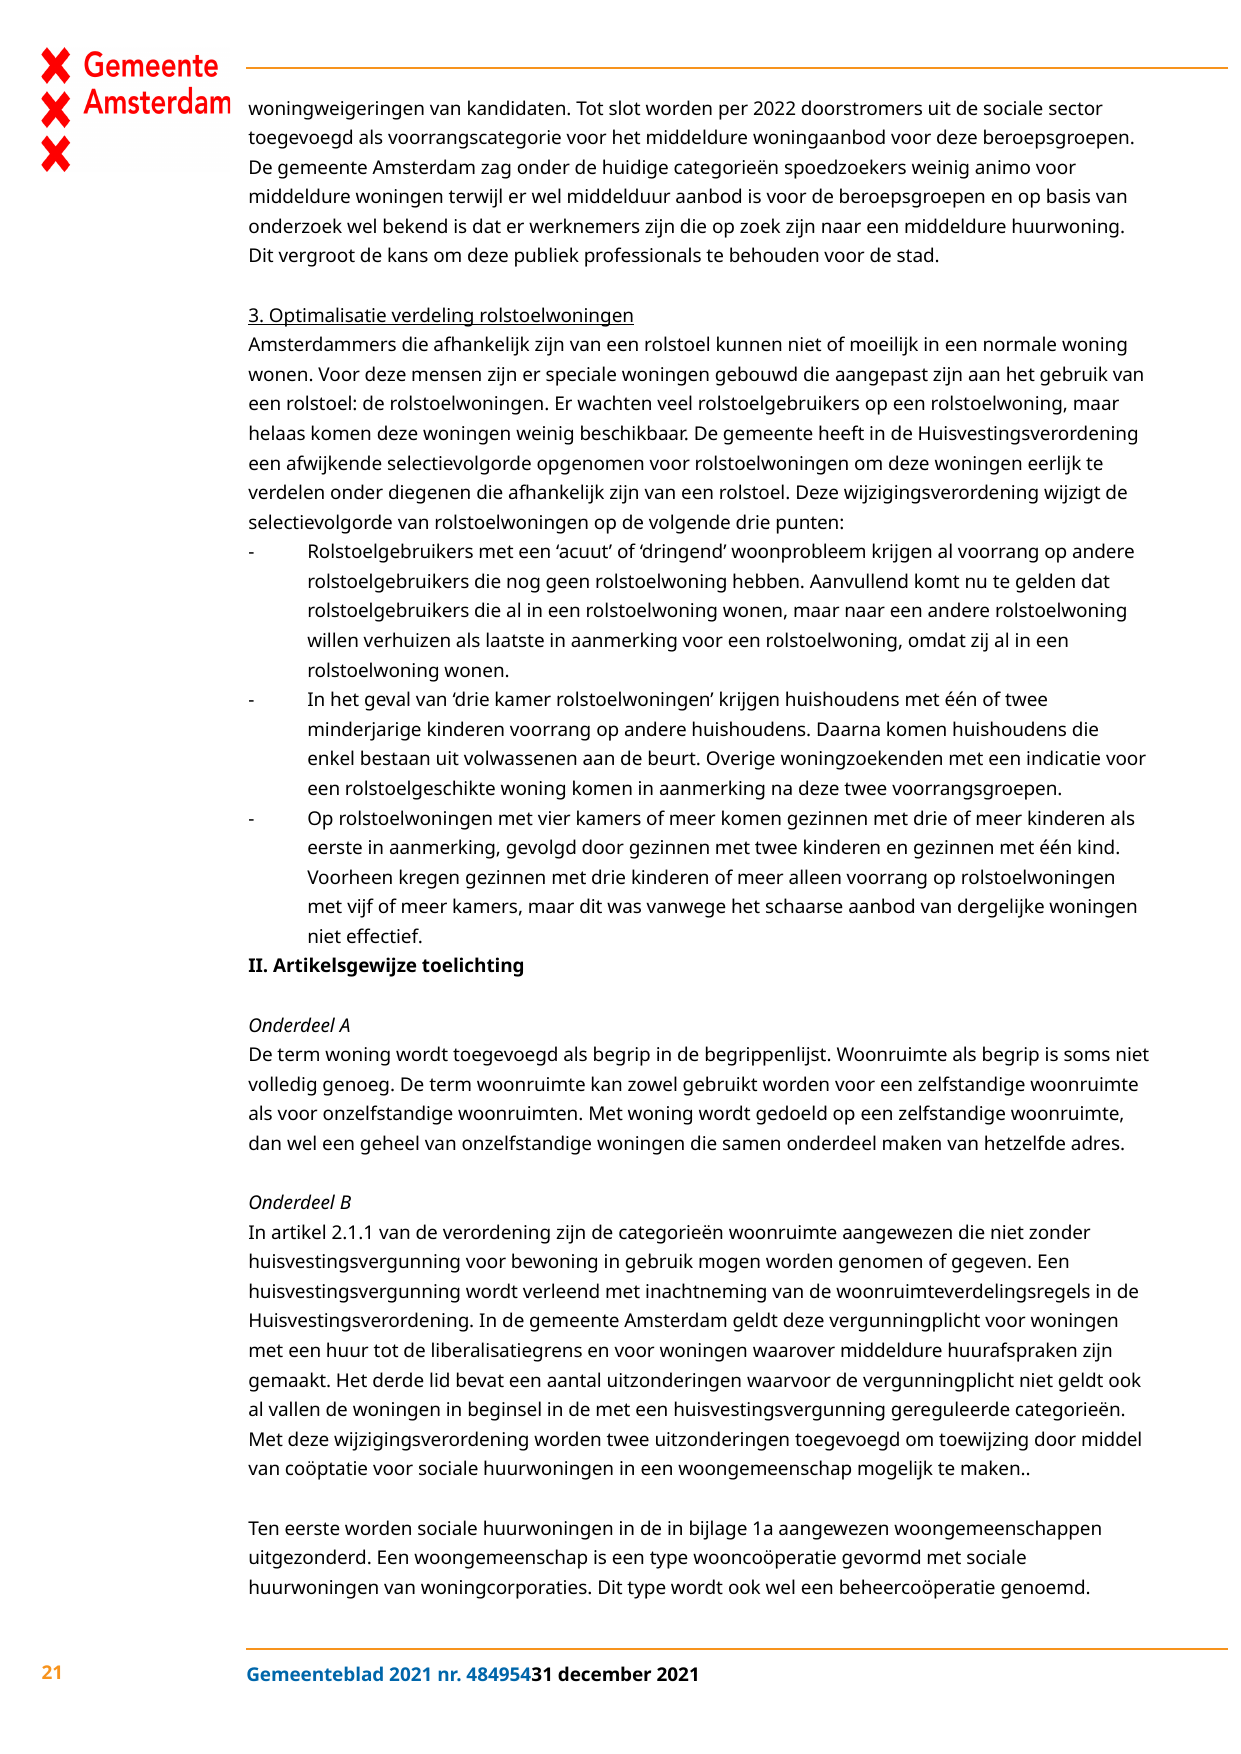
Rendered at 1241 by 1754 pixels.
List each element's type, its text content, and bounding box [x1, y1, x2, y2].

text Onderdeel B [248, 1189, 1152, 1215]
text II. Artikelsgewijze toelichting [248, 953, 1152, 978]
list Op rolstoelwoningen met vier kamers of meer komen gezinnen met drie of meer kinderen als eerste in aanmerking, gevolgd door gezinnen met twee kinderen en gezinnen met één kind. Voorheen kregen gezinnen met drie kinderen of meer alleen voorrang op rolstoelwoningen met vijf of meer kamers, maar dit was vanwege het schaarse aanbod van dergelijke woningen niet effectief. [248, 805, 1152, 949]
text woningweigeringen van kandidaten. Tot slot worden per 2022 doorstromers uit de sociale sector toegevoegd als voorrangscategorie voor het middeldure woningaanbod voor deze beroepsgroepen. De gemeente Amsterdam zag onder de huidige categorieën spoedzoekers weinig animo voor middeldure woningen terwijl er wel middelduur aanbod is voor de beroepsgroepen en op basis van onderzoek wel bekend is dat er werknemers zijn die op zoek zijn naar een middeldure huurwoning. Dit vergroot de kans om deze publiek professionals te behouden voor de stad. [248, 95, 1152, 268]
text De term woning wordt toegevoegd als begrip in de begrippenlijst. Woonruimte als begrip is soms niet volledig genoeg. De term woonruimte kan zowel gebruikt worden voor een zelfstandige woonruimte als voor onzelfstandige woonruimten. Met woning wordt gedoeld op een zelfstandige woonruimte, dan wel een geheel van onzelfstandige woningen die samen onderdeel maken van hetzelfde adres. [248, 1041, 1152, 1156]
picture [41, 47, 231, 172]
text Met deze wijzigingsverordening worden twee uitzonderingen toegevoegd om toewijzing door middel van coöptatie voor sociale huurwoningen in een woongemeenschap mogelijk te maken.. [248, 1426, 1152, 1481]
text In artikel 2.1.1 van de verordening zijn de categorieën woonruimte aangewezen die niet zonder huisvestingsvergunning voor bewoning in gebruik mogen worden genomen of gegeven. Een huisvestingsvergunning wordt verleend met inachtneming van de woonruimteverdelingsregels in de Huisvestingsverordening. In de gemeente Amsterdam geldt deze vergunningplicht voor woningen met een huur tot de liberalisatiegrens en voor woningen waarover middeldure huurafspraken zijn gemaakt. Het derde lid bevat een aantal uitzonderingen waarvoor de vergunningplicht niet geldt ook al vallen de woningen in beginsel in de met een huisvestingsvergunning gereguleerde categorieën. [248, 1219, 1152, 1422]
text Ten eerste worden sociale huurwoningen in de in bijlage 1a aangewezen woongemeenschappen uitgezonderd. Een woongemeenschap is een type wooncoöperatie gevormd met sociale huurwoningen van woningcorporaties. Dit type wordt ook wel een beheercoöperatie genoemd. [248, 1515, 1152, 1600]
text Onderdeel A [248, 1012, 1152, 1038]
text 3. Optimalisatie verdeling rolstoelwoningen [248, 302, 1152, 328]
text Amsterdammers die afhankelijk zijn van een rolstoel kunnen niet of moeilijk in een normale woning wonen. Voor deze mensen zijn er speciale woningen gebouwd die aangepast zijn aan het gebruik van een rolstoel: de rolstoelwoningen. Er wachten veel rolstoelgebruikers op een rolstoelwoning, maar helaas komen deze woningen weinig beschikbaar. De gemeente heeft in de Huisvestingsverordening een afwijkende selectievolgorde opgenomen voor rolstoelwoningen om deze woningen eerlijk te verdelen onder diegenen die afhankelijk zijn van een rolstoel. Deze wijzigingsverordening wijzigt de selectievolgorde van rolstoelwoningen op de volgende drie punten: [248, 331, 1152, 535]
list Rolstoelgebruikers met een ‘acuut’ of ‘dringend’ woonprobleem krijgen al voorrang op andere rolstoelgebruikers die nog geen rolstoelwoning hebben. Aanvullend komt nu te gelden dat rolstoelgebruikers die al in een rolstoelwoning wonen, maar naar een andere rolstoelwoning willen verhuizen als laatste in aanmerking voor een rolstoelwoning, omdat zij al in een rolstoelwoning wonen. [248, 538, 1152, 683]
list In het geval van ‘drie kamer rolstoelwoningen’ krijgen huishoudens met één of twee minderjarige kinderen voorrang op andere huishoudens. Daarna komen huishoudens die enkel bestaan uit volwassenen aan de beurt. Overige woningzoekenden met een indicatie voor een rolstoelgeschikte woning komen in aanmerking na deze twee voorrangsgroepen. [248, 686, 1152, 801]
